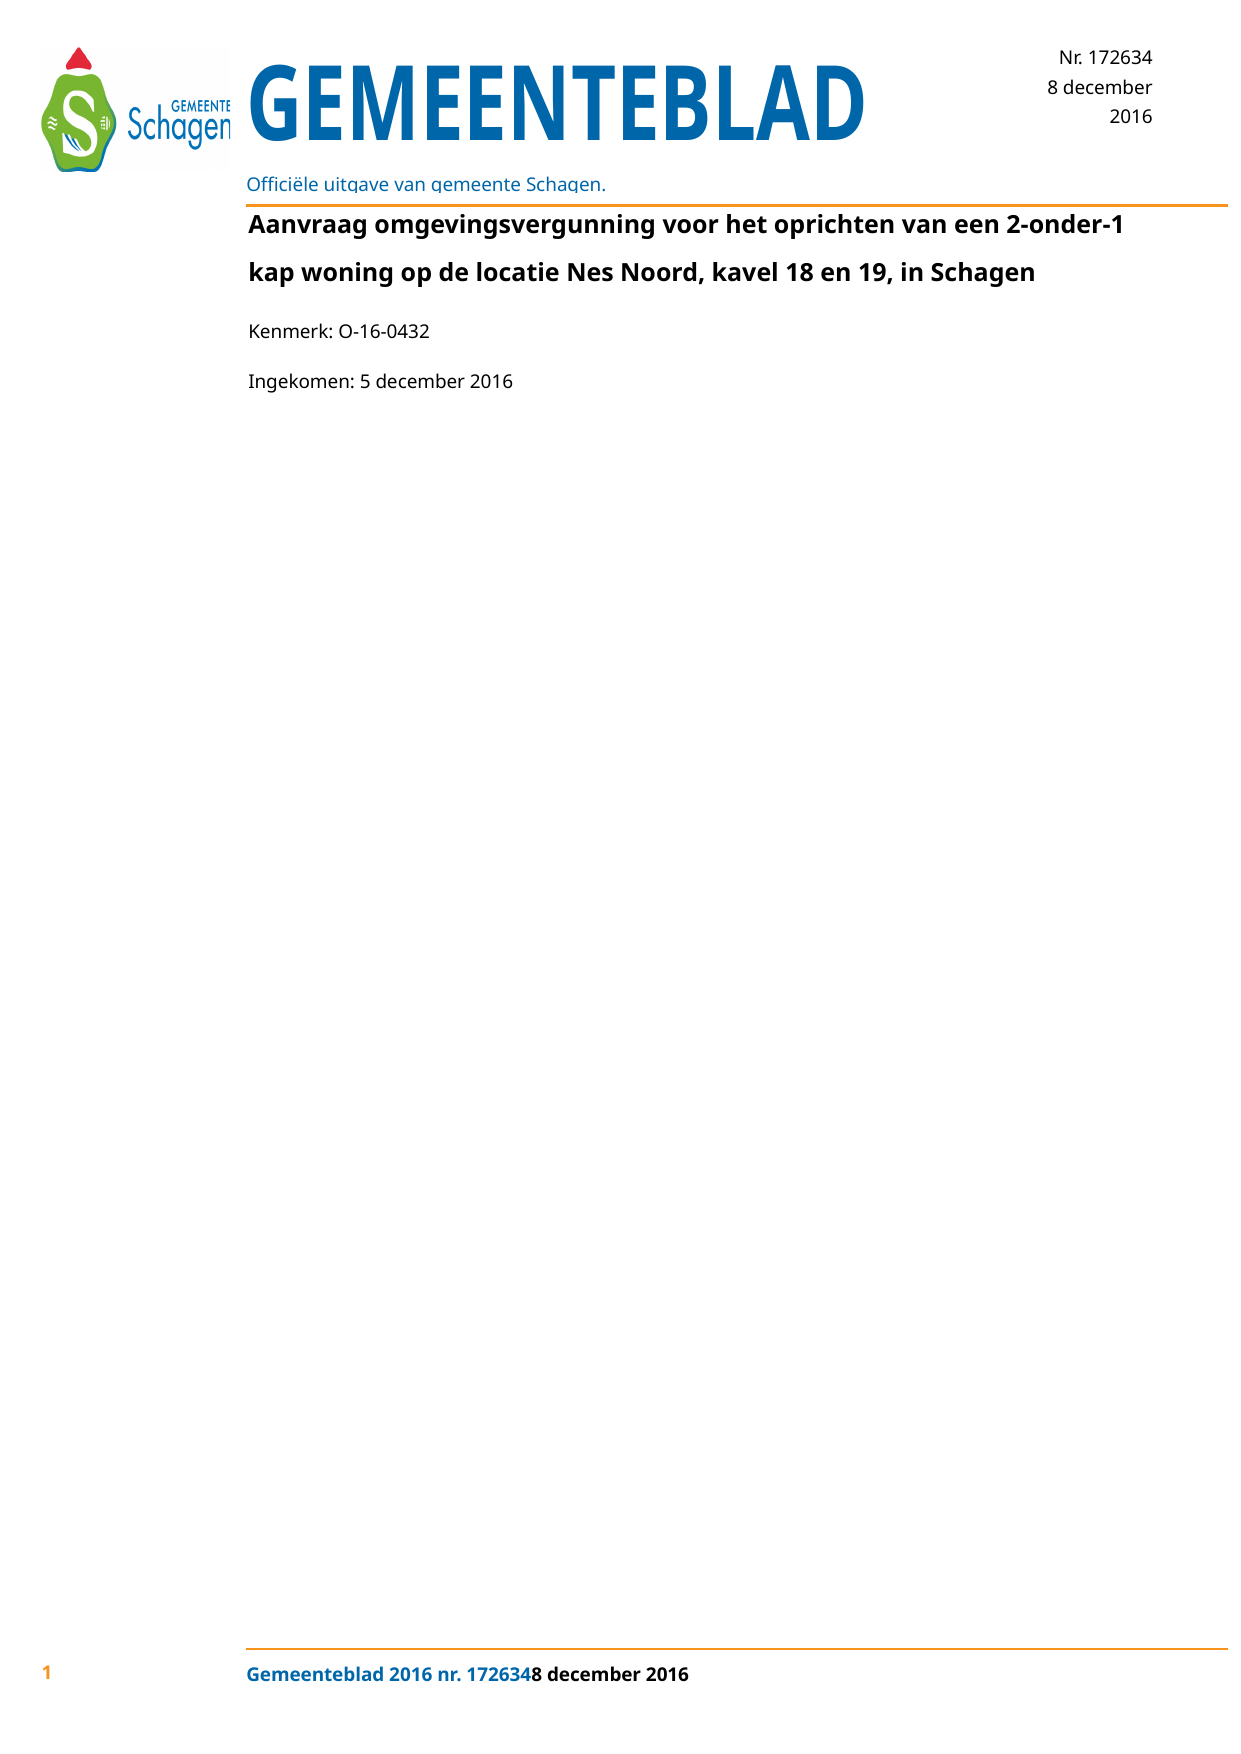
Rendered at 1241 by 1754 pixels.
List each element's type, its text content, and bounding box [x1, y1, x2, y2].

text Ingekomen: 5 december 2016 [248, 368, 1152, 394]
text Kenmerk: O-16-0432 [248, 318, 1152, 344]
picture [41, 47, 231, 172]
text Aanvraag omgevingsvergunning voor het oprichten van een 2-onder-1 kap woning op de locatie Nes Noord, kavel 18 en 19, in Schagen [248, 207, 1152, 288]
